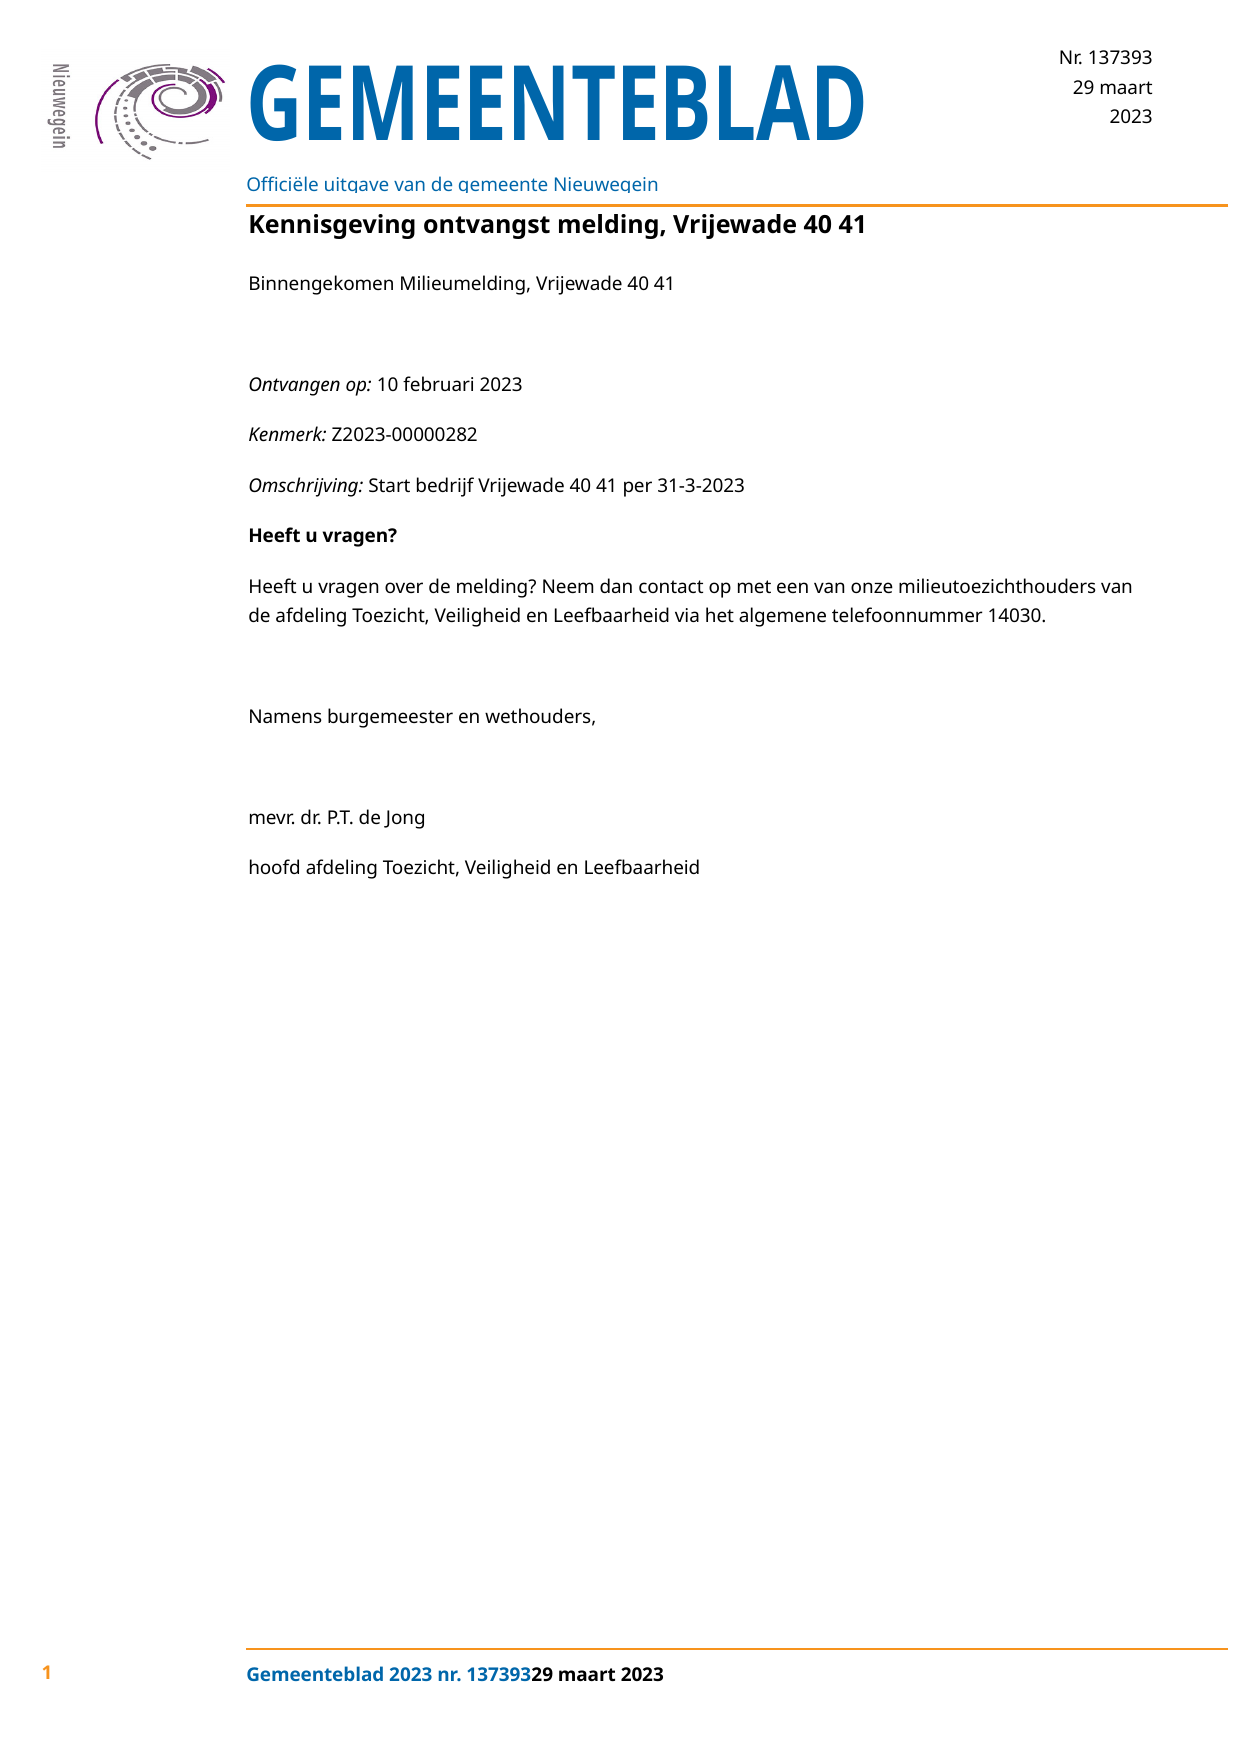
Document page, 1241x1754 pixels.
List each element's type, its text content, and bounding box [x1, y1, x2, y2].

text Kenmerk: Z2023-00000282 [248, 422, 1152, 447]
text Ontvangen op: 10 februari 2023 [248, 371, 1152, 397]
text Omschrijving: Start bedrijf Vrijewade 40 41 per 31-3-2023 [248, 472, 1152, 498]
picture [41, 47, 231, 172]
text Heeft u vragen over de melding? Neem dan contact op met een van onze milieutoezichthouders van de afdeling Toezicht, Veiligheid en Leefbaarheid via het algemene telefoonnummer 14030. [248, 573, 1152, 628]
text Namens burgemeester en wethouders, [248, 703, 1152, 729]
text hoofd afdeling Toezicht, Veiligheid en Leefbaarheid [248, 854, 1152, 880]
text Heeft u vragen? [248, 522, 1152, 548]
text Binnengekomen Milieumelding, Vrijewade 40 41 [248, 270, 1152, 296]
text mevr. dr. P.T. de Jong [248, 804, 1152, 830]
text Kennisgeving ontvangst melding, Vrijewade 40 41 [248, 207, 1152, 241]
